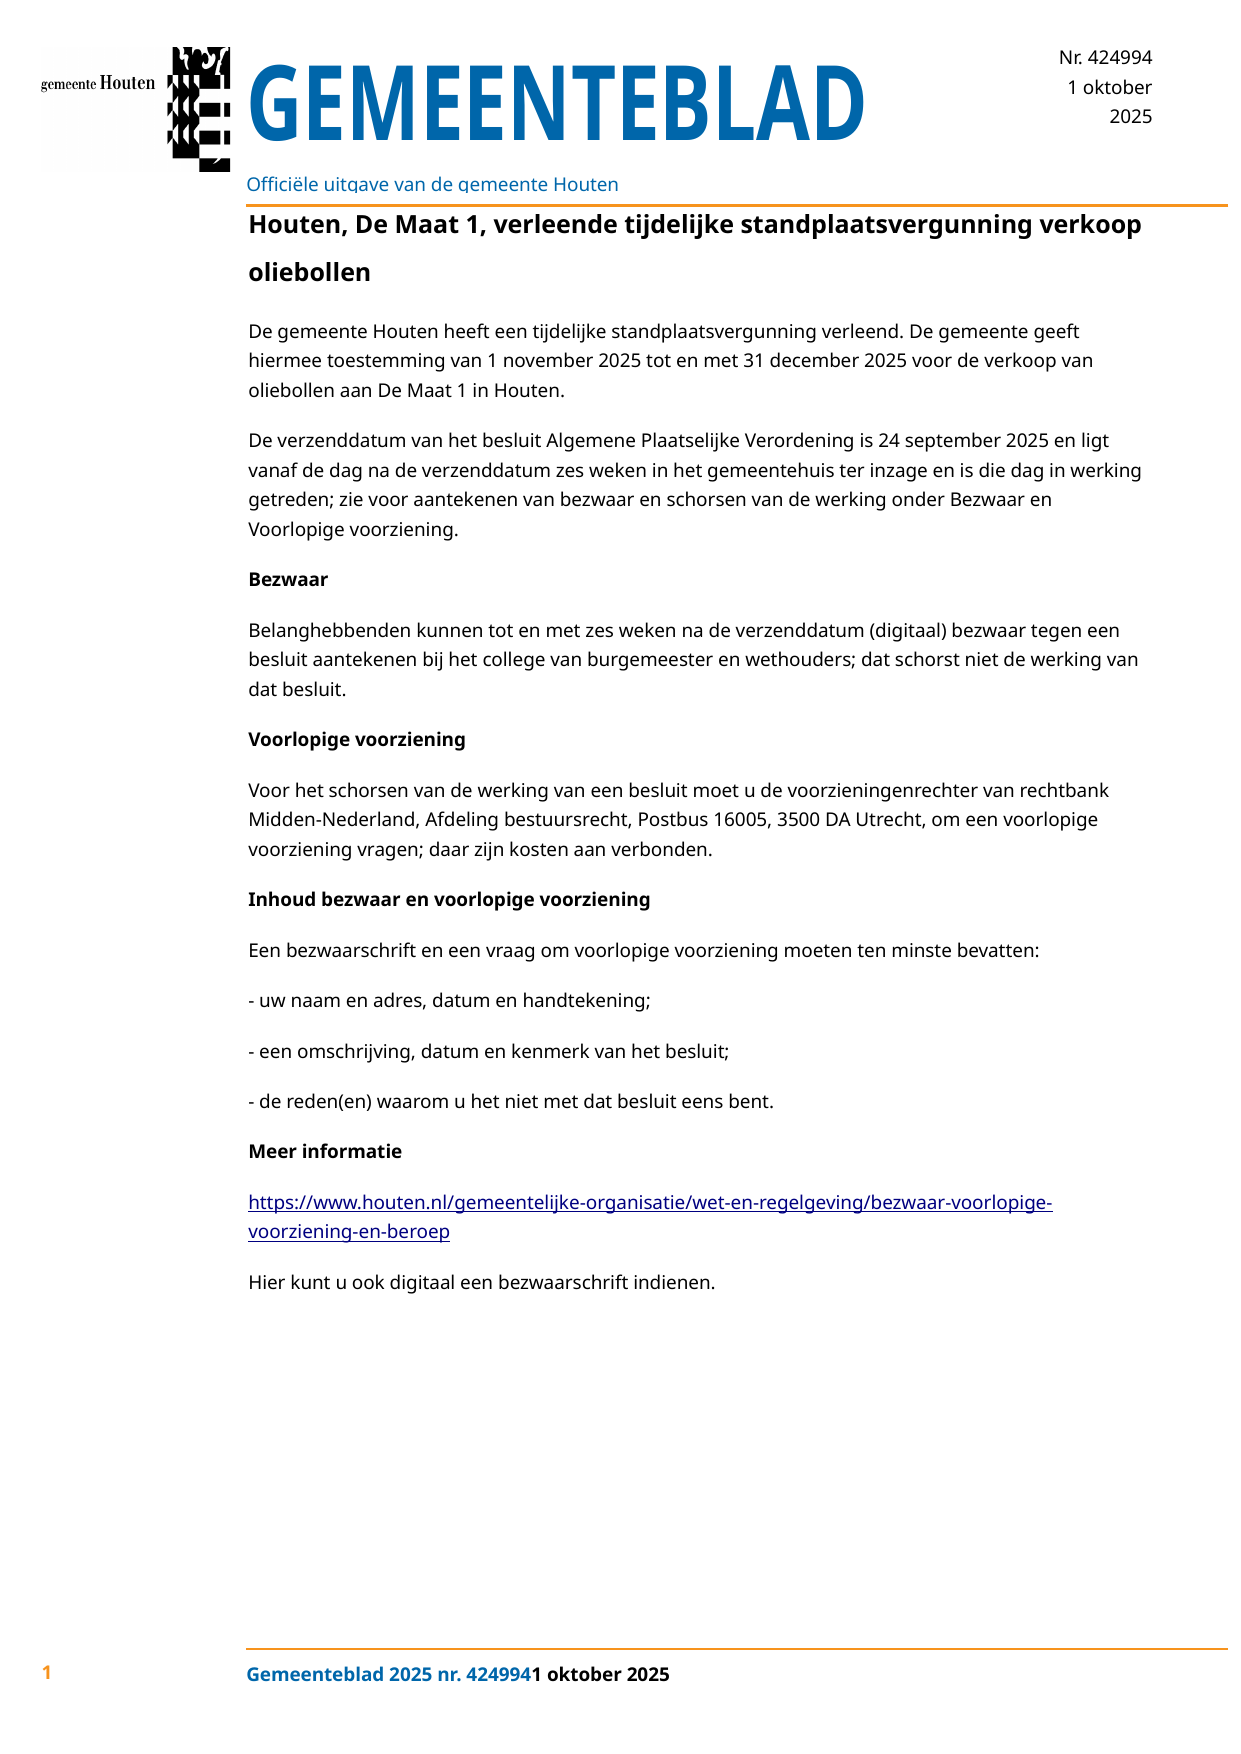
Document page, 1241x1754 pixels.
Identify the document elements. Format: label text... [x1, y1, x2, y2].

text https://www.houten.nl/gemeentelijke-organisatie/wet-en-regelgeving/bezwaar-voorlopige-voorziening-en-beroep [248, 1189, 1152, 1244]
text Meer informatie [248, 1139, 1152, 1164]
text De gemeente Houten heeft een tijdelijke standplaatsvergunning verleend. De gemeente geeft hiermee toestemming van 1 november 2025 tot en met 31 december 2025 voor de verkoop van oliebollen aan De Maat 1 in Houten. [248, 318, 1152, 403]
text Houten, De Maat 1, verleende tijdelijke standplaatsvergunning verkoop oliebollen [248, 207, 1152, 288]
text Een bezwaarschrift en een vraag om voorlopige voorziening moeten ten minste bevatten: [248, 937, 1152, 963]
text - een omschrijving, datum en kenmerk van het besluit; [248, 1038, 1152, 1064]
text Belanghebbenden kunnen tot en met zes weken na de verzenddatum (digitaal) bezwaar tegen een besluit aantekenen bij het college van burgemeester en wethouders; dat schorst niet de werking van dat besluit. [248, 617, 1152, 702]
text Bezwaar [248, 567, 1152, 592]
text Voorlopige voorziening [248, 727, 1152, 752]
text Inhoud bezwaar en voorlopige voorziening [248, 887, 1152, 912]
text - de reden(en) waarom u het niet met dat besluit eens bent. [248, 1088, 1152, 1114]
text De verzenddatum van het besluit Algemene Plaatselijke Verordening is 24 september 2025 en ligt vanaf de dag na de verzenddatum zes weken in het gemeentehuis ter inzage en is die dag in werking getreden; zie voor aantekenen van bezwaar en schorsen van de werking onder Bezwaar en Voorlopige voorziening. [248, 427, 1152, 542]
text Hier kunt u ook digitaal een bezwaarschrift indienen. [248, 1269, 1152, 1295]
text - uw naam en adres, datum en handtekening; [248, 987, 1152, 1013]
text Voor het schorsen van de werking van een besluit moet u de voorzieningenrechter van rechtbank Midden-Nederland, Afdeling bestuursrecht, Postbus 16005, 3500 DA Utrecht, om een voorlopige voorziening vragen; daar zijn kosten aan verbonden. [248, 777, 1152, 862]
picture [41, 47, 231, 172]
